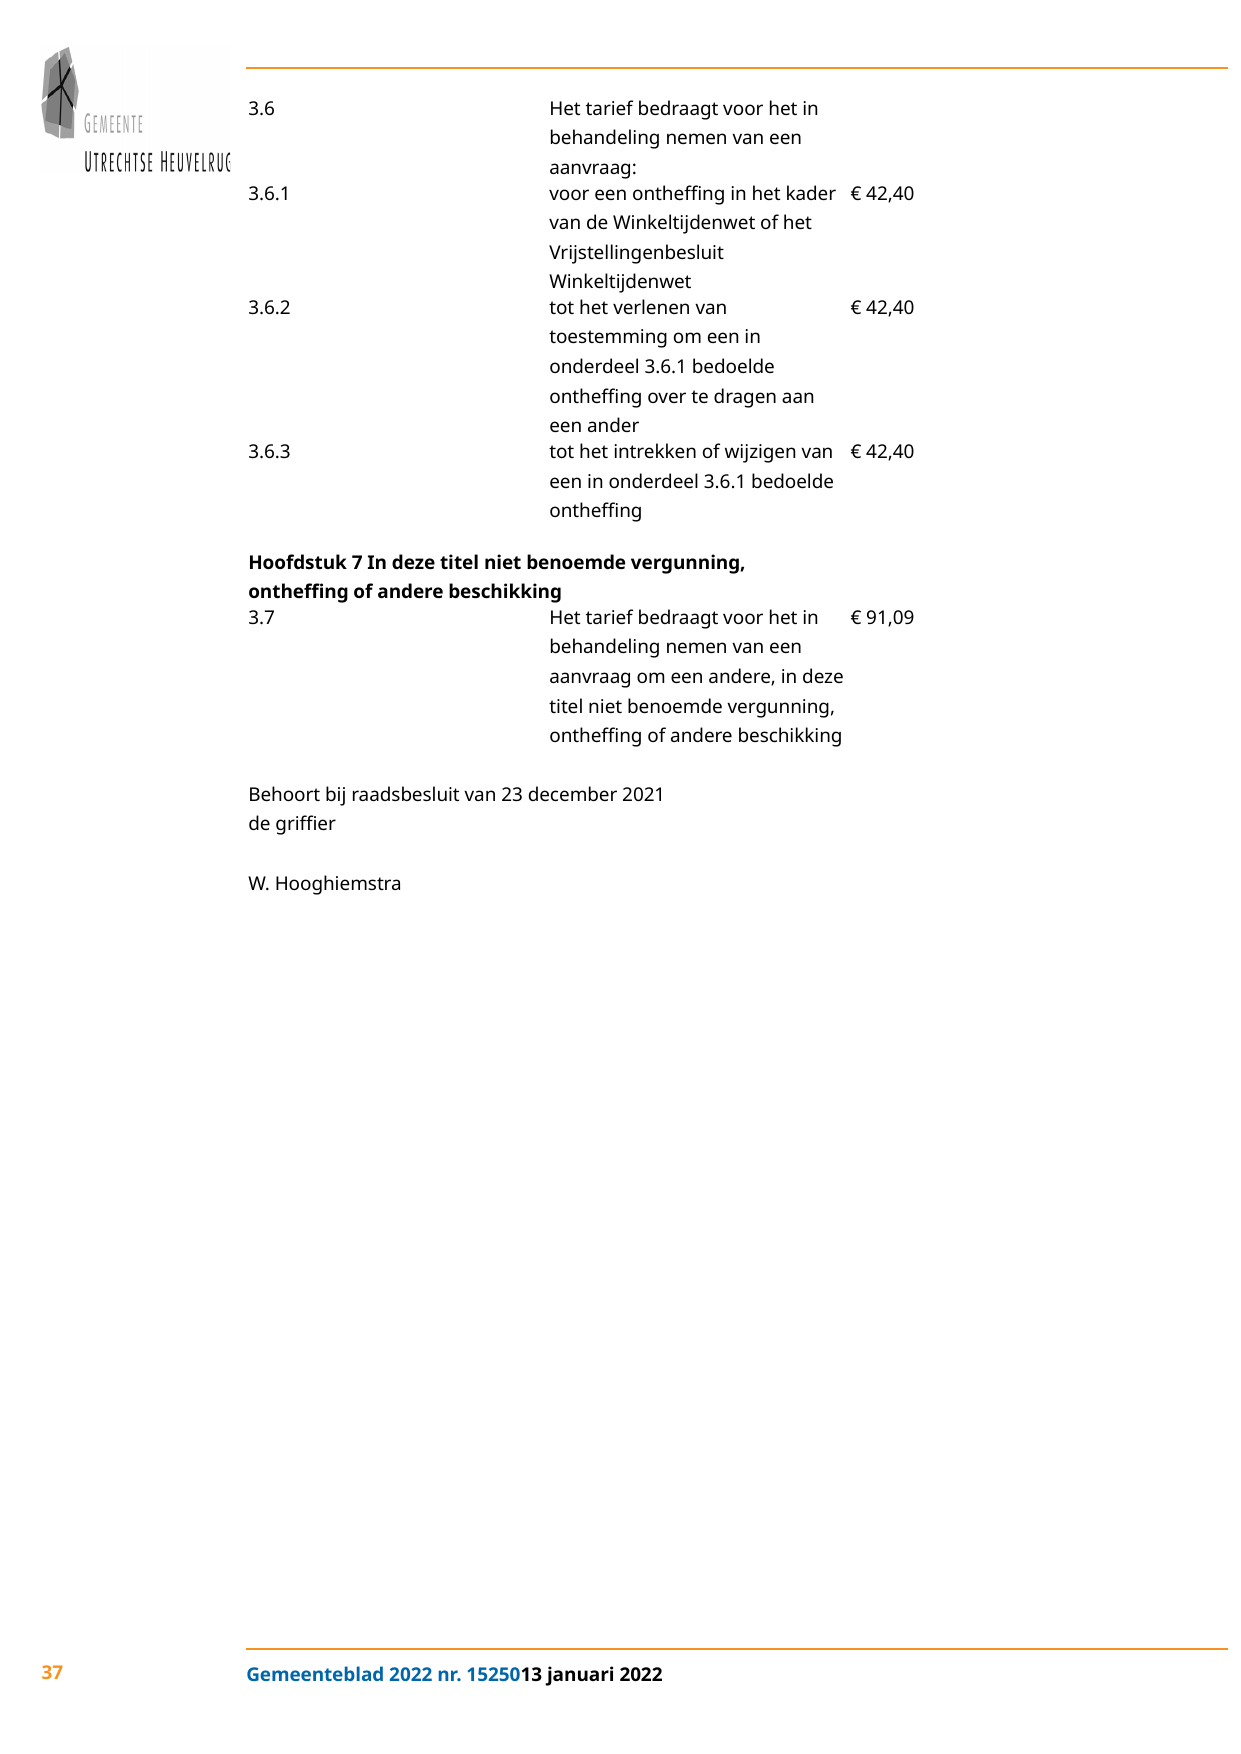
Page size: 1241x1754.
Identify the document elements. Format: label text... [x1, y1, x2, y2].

table_cell [850, 523, 1152, 549]
table_cell € 42,40 [850, 180, 1152, 294]
table_cell € 42,40 [850, 294, 1152, 438]
table_cell [850, 95, 1152, 180]
table_cell voor een ontheffing in het kader van de Winkeltijdenwet of het Vrijstellingenbesluit Winkeltijdenwet [549, 180, 850, 294]
table_cell [850, 549, 1152, 604]
table_cell [549, 523, 850, 549]
table_cell 3.6.3 [248, 438, 549, 523]
table_cell 3.6.2 [248, 294, 549, 438]
text W. Hooghiemstra [248, 870, 1152, 896]
table_cell 3.6 [248, 95, 549, 180]
table_cell Het tarief bedraagt voor het in behandeling nemen van een aanvraag om een andere, in deze titel niet benoemde vergunning, ontheffing of andere beschikking [549, 604, 850, 748]
table_cell € 42,40 [850, 438, 1152, 523]
table_cell tot het verlenen van toestemming om een in onderdeel 3.6.1 bedoelde ontheffing over te dragen aan een ander [549, 294, 850, 438]
table_cell [248, 523, 549, 549]
text Behoort bij raadsbesluit van 23 december 2021 [248, 781, 1152, 807]
text de griffier [248, 811, 1152, 836]
table_cell 3.6.1 [248, 180, 549, 294]
table_cell Hoofdstuk 7 In deze titel niet benoemde vergunning, ontheffing of andere beschikking [248, 549, 850, 604]
table_cell 3.7 [248, 604, 549, 748]
table_cell tot het intrekken of wijzigen van een in onderdeel 3.6.1 bedoelde ontheffing [549, 438, 850, 523]
table_cell Het tarief bedraagt voor het in behandeling nemen van een aanvraag: [549, 95, 850, 180]
table_cell € 91,09 [850, 604, 1152, 748]
picture [41, 47, 231, 172]
